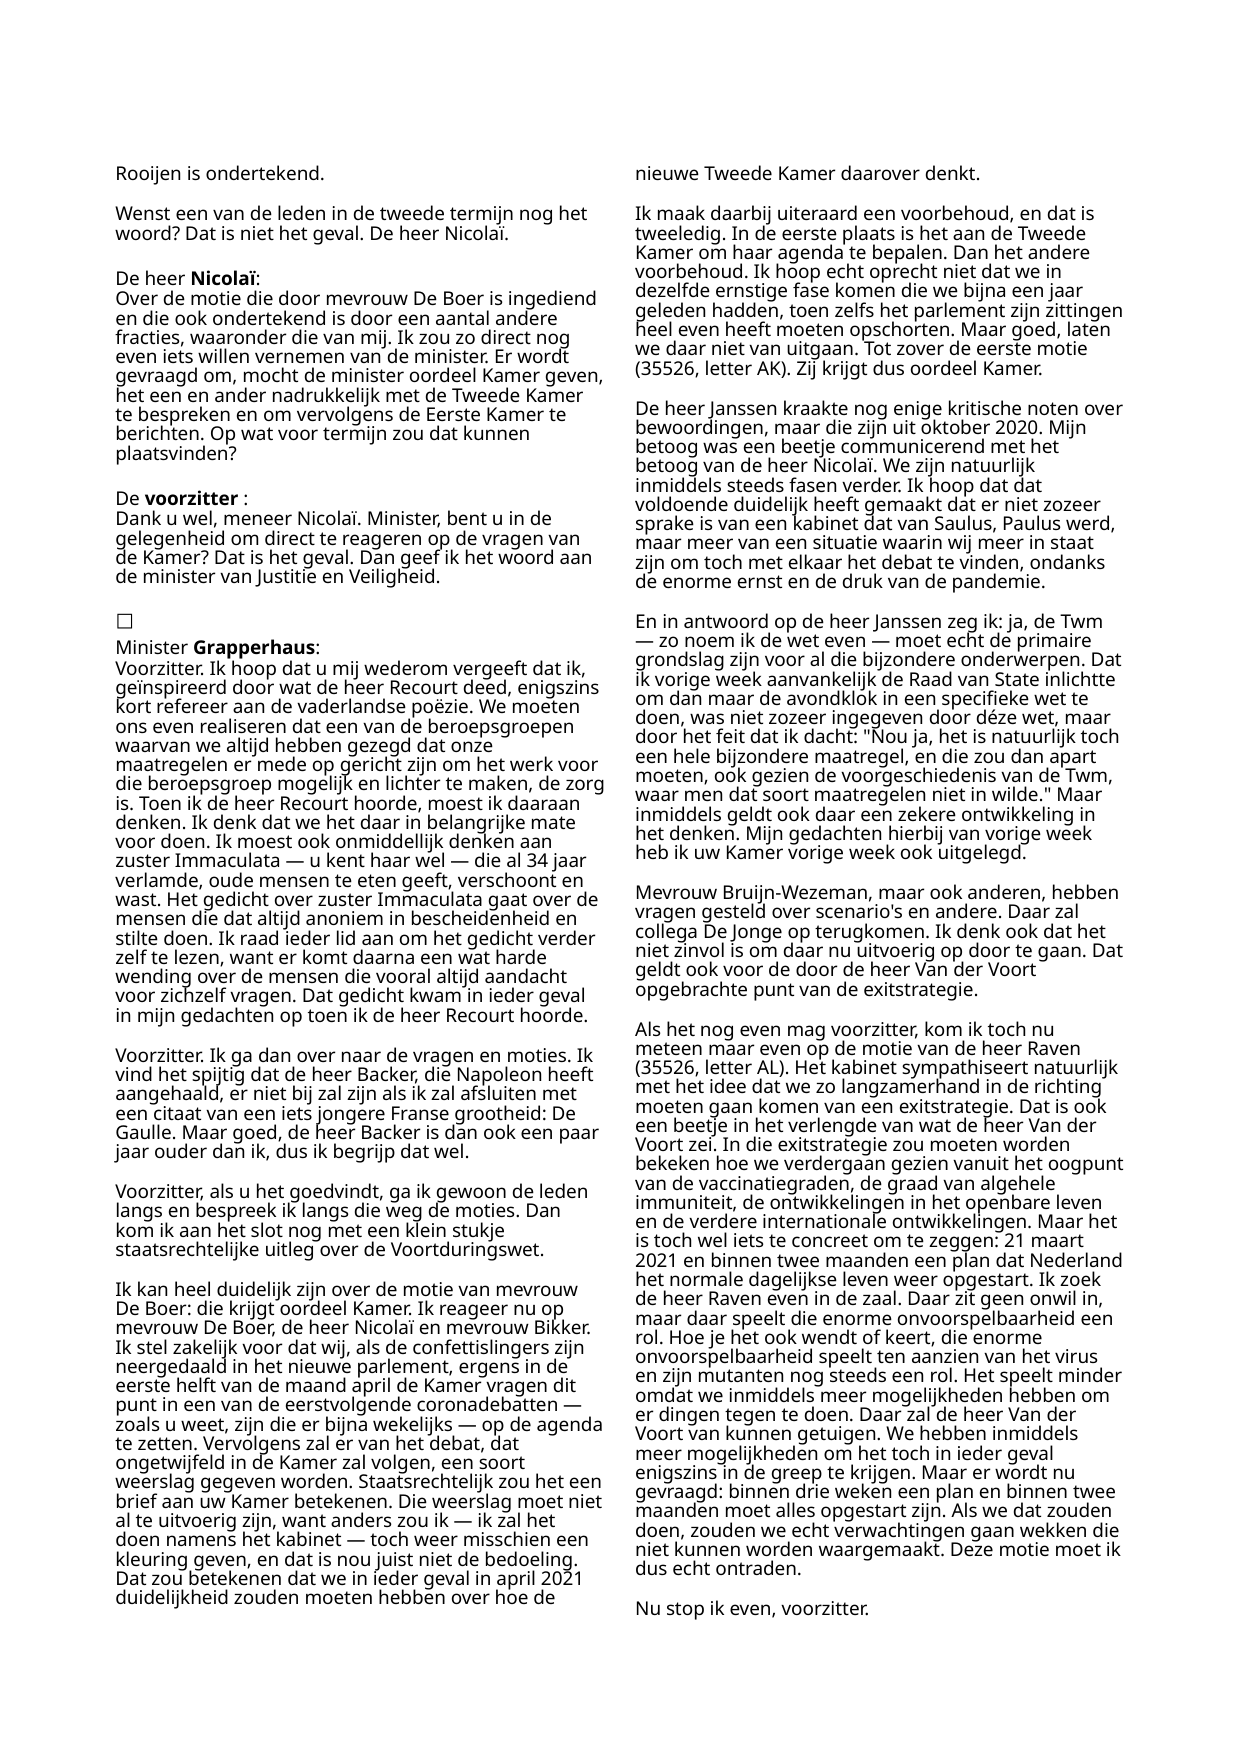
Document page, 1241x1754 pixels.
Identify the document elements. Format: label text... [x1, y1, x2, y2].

text De voorzitter : [115, 485, 605, 510]
text De heer Nicolaï: [115, 265, 605, 290]
text nieuwe Tweede Kamer daarover denkt. [635, 165, 1125, 184]
text Voorzitter, als u het goedvindt, ga ik gewoon de leden langs en bespreek ik langs die weg de moties. Dan kom ik aan het slot nog met een klein stukje staatsrechtelijke uitleg over de Voortduringswet. [115, 1183, 605, 1260]
text Dank u wel, meneer Nicolaï. Minister, bent u in de gelegenheid om direct te reageren op de vragen van de Kamer? Dat is het geval. Dan geef ik het woord aan de minister van Justitie en Veiligheid. [115, 510, 605, 587]
text Minister Grapperhaus: [115, 634, 605, 660]
text Nu stop ik even, voorzitter. [635, 1600, 1125, 1619]
text ⬜ [115, 608, 605, 634]
text Mevrouw Bruijn-Wezeman, maar ook anderen, hebben vragen gesteld over scenario's en andere. Daar zal collega De Jonge op terugkomen. Ik denk ook dat het niet zinvol is om daar nu uitvoerig op door te gaan. Dat geldt ook voor de door de heer Van der Voort opgebrachte punt van de exitstrategie. [635, 884, 1125, 1000]
text Ik kan heel duidelijk zijn over de motie van mevrouw De Boer: die krijgt oordeel Kamer. Ik reageer nu op mevrouw De Boer, de heer Nicolaï en mevrouw Bikker. Ik stel zakelijk voor dat wij, als de confettislingers zijn neergedaald in het nieuwe parlement, ergens in de eerste helft van de maand april de Kamer vragen dit punt in een van de eerstvolgende coronadebatten — zoals u weet, zijn die er bijna wekelijks — op de agenda te zetten. Vervolgens zal er van het debat, dat ongetwijfeld in de Kamer zal volgen, een soort weerslag gegeven worden. Staatsrechtelijk zou het een brief aan uw Kamer betekenen. Die weerslag moet niet al te uitvoerig zijn, want anders zou ik — ik zal het doen namens het kabinet — toch weer misschien een kleuring geven, en dat is nou juist niet de bedoeling. Dat zou betekenen dat we in ieder geval in april 2021 duidelijkheid zouden moeten hebben over hoe de [115, 1281, 605, 1608]
text Ik maak daarbij uiteraard een voorbehoud, en dat is tweeledig. In de eerste plaats is het aan de Tweede Kamer om haar agenda te bepalen. Dan het andere voorbehoud. Ik hoop echt oprecht niet dat we in dezelfde ernstige fase komen die we bijna een jaar geleden hadden, toen zelfs het parlement zijn zittingen heel even heeft moeten opschorten. Maar goed, laten we daar niet van uitgaan. Tot zover de eerste motie (35526, letter AK). Zij krijgt dus oordeel Kamer. [635, 205, 1125, 379]
text Over de motie die door mevrouw De Boer is ingediend en die ook ondertekend is door een aantal andere fracties, waaronder die van mij. Ik zou zo direct nog even iets willen vernemen van de minister. Er wordt gevraagd om, mocht de minister oordeel Kamer geven, het een en ander nadrukkelijk met de Tweede Kamer te bespreken en om vervolgens de Eerste Kamer te berichten. Op wat voor termijn zou dat kunnen plaatsvinden? [115, 290, 605, 464]
text En in antwoord op de heer Janssen zeg ik: ja, de Twm — zo noem ik de wet even — moet echt de primaire grondslag zijn voor al die bijzondere onderwerpen. Dat ik vorige week aanvankelijk de Raad van State inlichtte om dan maar de avondklok in een specifieke wet te doen, was niet zozeer ingegeven door déze wet, maar door het feit dat ik dacht: "Nou ja, het is natuurlijk toch een hele bijzondere maatregel, en die zou dan apart moeten, ook gezien de voorgeschiedenis van de Twm, waar men dat soort maatregelen niet in wilde." Maar inmiddels geldt ook daar een zekere ontwikkeling in het denken. Mijn gedachten hierbij van vorige week heb ik uw Kamer vorige week ook uitgelegd. [635, 613, 1125, 863]
text Voorzitter. Ik ga dan over naar de vragen en moties. Ik vind het spijtig dat de heer Backer, die Napoleon heeft aangehaald, er niet bij zal zijn als ik zal afsluiten met een citaat van een iets jongere Franse grootheid: De Gaulle. Maar goed, de heer Backer is dan ook een paar jaar ouder dan ik, dus ik begrijp dat wel. [115, 1047, 605, 1162]
text Als het nog even mag voorzitter, kom ik toch nu meteen maar even op de motie van de heer Raven (35526, letter AL). Het kabinet sympathiseert natuurlijk met het idee dat we zo langzamerhand in de richting moeten gaan komen van een exitstrategie. Dat is ook een beetje in het verlengde van wat de heer Van der Voort zei. In die exitstrategie zou moeten worden bekeken hoe we verdergaan gezien vanuit het oogpunt van de vaccinatiegraden, de graad van algehele immuniteit, de ontwikkelingen in het openbare leven en de verdere internationale ontwikkelingen. Maar het is toch wel iets te concreet om te zeggen: 21 maart 2021 en binnen twee maanden een plan dat Nederland het normale dagelijkse leven weer opgestart. Ik zoek de heer Raven even in de zaal. Daar zit geen onwil in, maar daar speelt die enorme onvoorspelbaarheid een rol. Hoe je het ook wendt of keert, die enorme onvoorspelbaarheid speelt ten aanzien van het virus en zijn mutanten nog steeds een rol. Het speelt minder omdat we inmiddels meer mogelijkheden hebben om er dingen tegen te doen. Daar zal de heer Van der Voort van kunnen getuigen. We hebben inmiddels meer mogelijkheden om het toch in ieder geval enigszins in de greep te krijgen. Maar er wordt nu gevraagd: binnen drie weken een plan en binnen twee maanden moet alles opgestart zijn. Als we dat zouden doen, zouden we echt verwachtingen gaan wekken die niet kunnen worden waargemaakt. Deze motie moet ik dus echt ontraden. [635, 1021, 1125, 1579]
text Rooijen is ondertekend. [115, 165, 605, 184]
text Voorzitter. Ik hoop dat u mij wederom vergeeft dat ik, geïnspireerd door wat de heer Recourt deed, enigszins kort refereer aan de vaderlandse poëzie. We moeten ons even realiseren dat een van de beroepsgroepen waarvan we altijd hebben gezegd dat onze maatregelen er mede op gericht zijn om het werk voor die beroepsgroep mogelijk en lichter te maken, de zorg is. Toen ik de heer Recourt hoorde, moest ik daaraan denken. Ik denk dat we het daar in belangrijke mate voor doen. Ik moest ook onmiddellijk denken aan zuster Immaculata — u kent haar wel — die al 34 jaar verlamde, oude mensen te eten geeft, verschoont en wast. Het gedicht over zuster Immaculata gaat over de mensen die dat altijd anoniem in bescheidenheid en stilte doen. Ik raad ieder lid aan om het gedicht verder zelf te lezen, want er komt daarna een wat harde wending over de mensen die vooral altijd aandacht voor zichzelf vragen. Dat gedicht kwam in ieder geval in mijn gedachten op toen ik de heer Recourt hoorde. [115, 660, 605, 1026]
text De heer Janssen kraakte nog enige kritische noten over bewoordingen, maar die zijn uit oktober 2020. Mijn betoog was een beetje communicerend met het betoog van de heer Nicolaï. We zijn natuurlijk inmiddels steeds fasen verder. Ik hoop dat dat voldoende duidelijk heeft gemaakt dat er niet zozeer sprake is van een kabinet dat van Saulus, Paulus werd, maar meer van een situatie waarin wij meer in staat zijn om toch met elkaar het debat te vinden, ondanks de enorme ernst en de druk van de pandemie. [635, 399, 1125, 592]
text Wenst een van de leden in de tweede termijn nog het woord? Dat is niet het geval. De heer Nicolaï. [115, 205, 605, 244]
